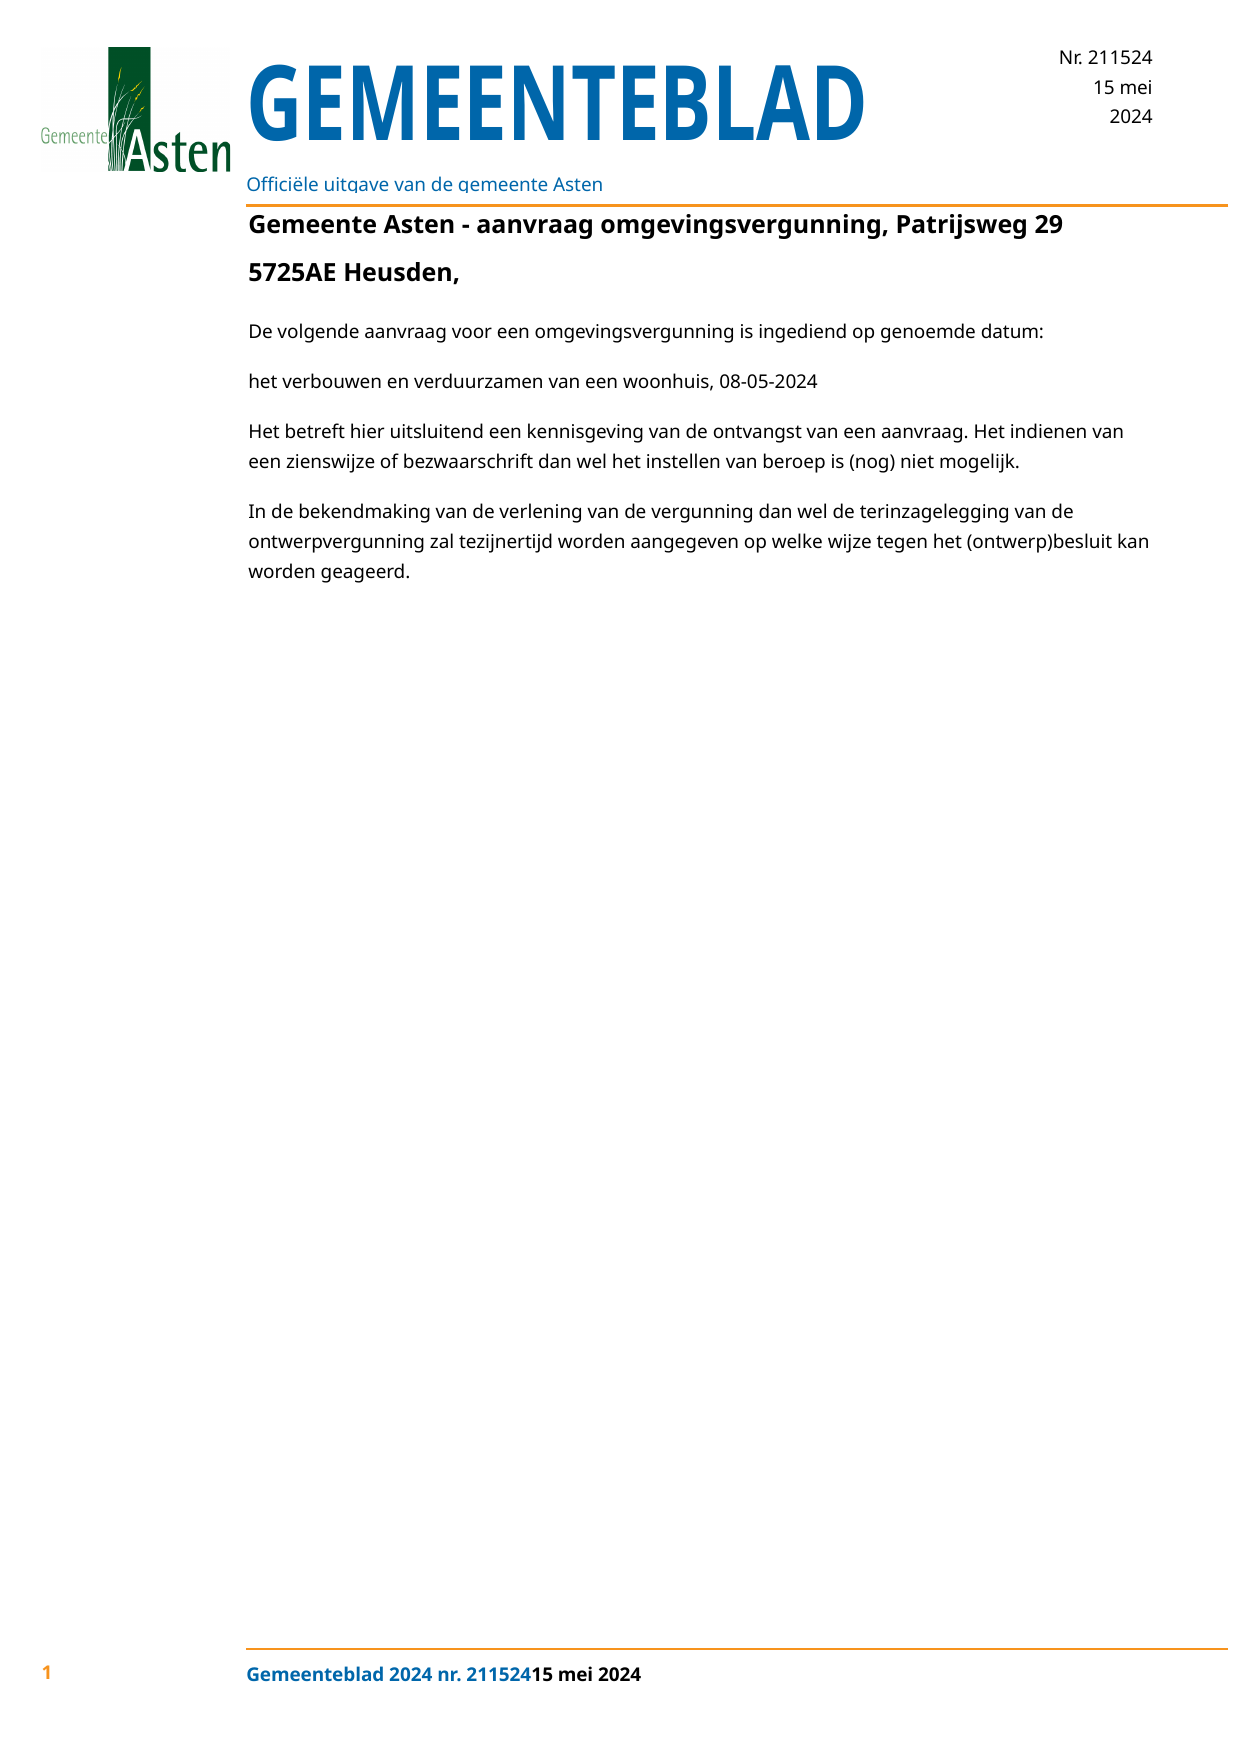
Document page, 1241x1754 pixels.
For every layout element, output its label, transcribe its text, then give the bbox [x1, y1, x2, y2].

picture [41, 47, 231, 172]
text In de bekendmaking van de verlening van de vergunning dan wel de terinzagelegging van de ontwerpvergunning zal tezijnertijd worden aangegeven op welke wijze tegen het (ontwerp)besluit kan worden geageerd. [248, 499, 1152, 584]
text De volgende aanvraag voor een omgevingsvergunning is ingediend op genoemde datum: [248, 318, 1152, 344]
text Gemeente Asten - aanvraag omgevingsvergunning, Patrijsweg 29 5725AE Heusden, [248, 207, 1152, 288]
text Het betreft hier uitsluitend een kennisgeving van de ontvangst van een aanvraag. Het indienen van een zienswijze of bezwaarschrift dan wel het instellen van beroep is (nog) niet mogelijk. [248, 419, 1152, 474]
text het verbouwen en verduurzamen van een woonhuis, 08-05-2024 [248, 368, 1152, 394]
